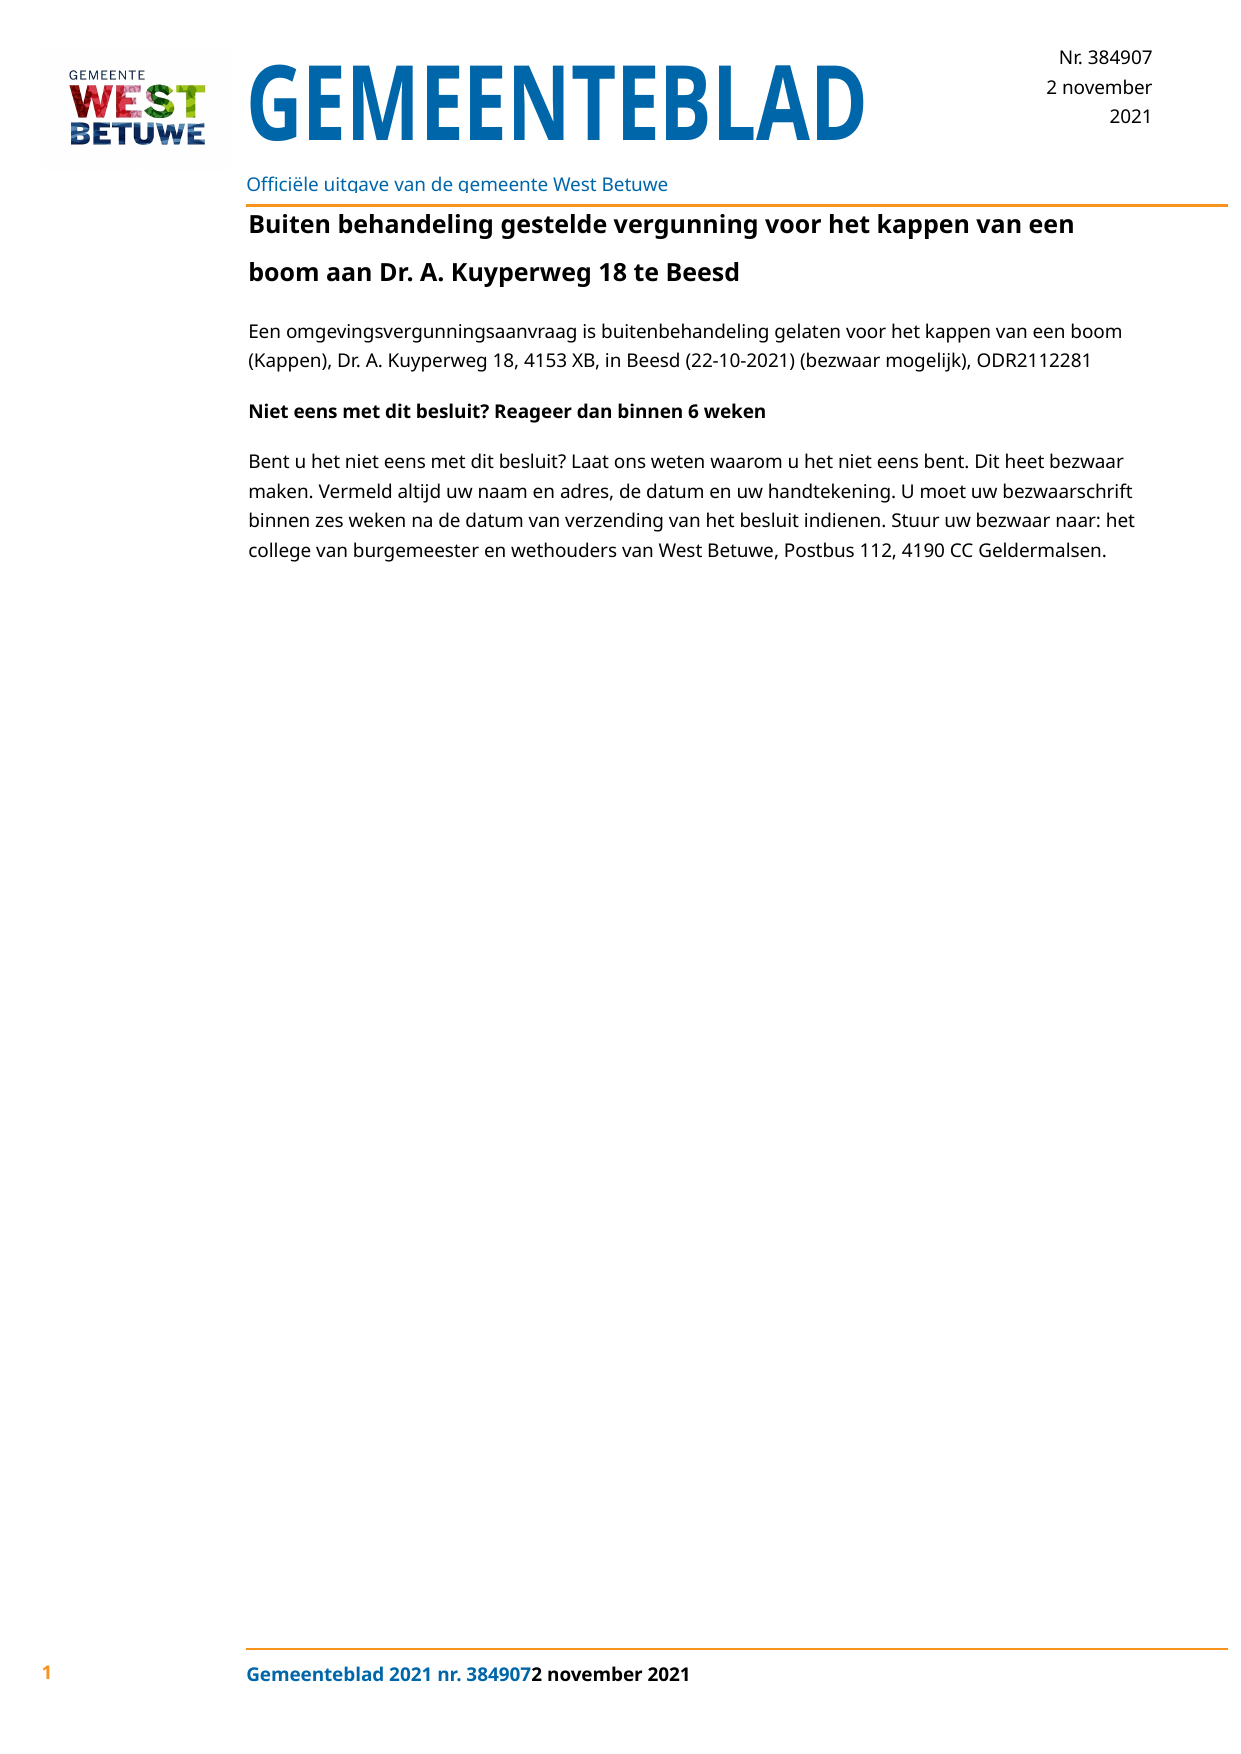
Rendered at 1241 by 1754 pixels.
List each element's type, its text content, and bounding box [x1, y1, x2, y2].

picture [41, 47, 231, 172]
text Buiten behandeling gestelde vergunning voor het kappen van een boom aan Dr. A. Kuyperweg 18 te Beesd [248, 207, 1152, 288]
text Bent u het niet eens met dit besluit? Laat ons weten waarom u het niet eens bent. Dit heet bezwaar maken. Vermeld altijd uw naam en adres, de datum en uw handtekening. U moet uw bezwaarschrift binnen zes weken na de datum van verzending van het besluit indienen. Stuur uw bezwaar naar: het college van burgemeester en wethouders van West Betuwe, Postbus 112, 4190 CC Geldermalsen. [248, 448, 1152, 563]
text Een omgevingsvergunningsaanvraag is buitenbehandeling gelaten voor het kappen van een boom (Kappen), Dr. A. Kuyperweg 18, 4153 XB, in Beesd (22-10-2021) (bezwaar mogelijk), ODR2112281 [248, 318, 1152, 373]
text Niet eens met dit besluit? Reageer dan binnen 6 weken [248, 398, 1152, 424]
